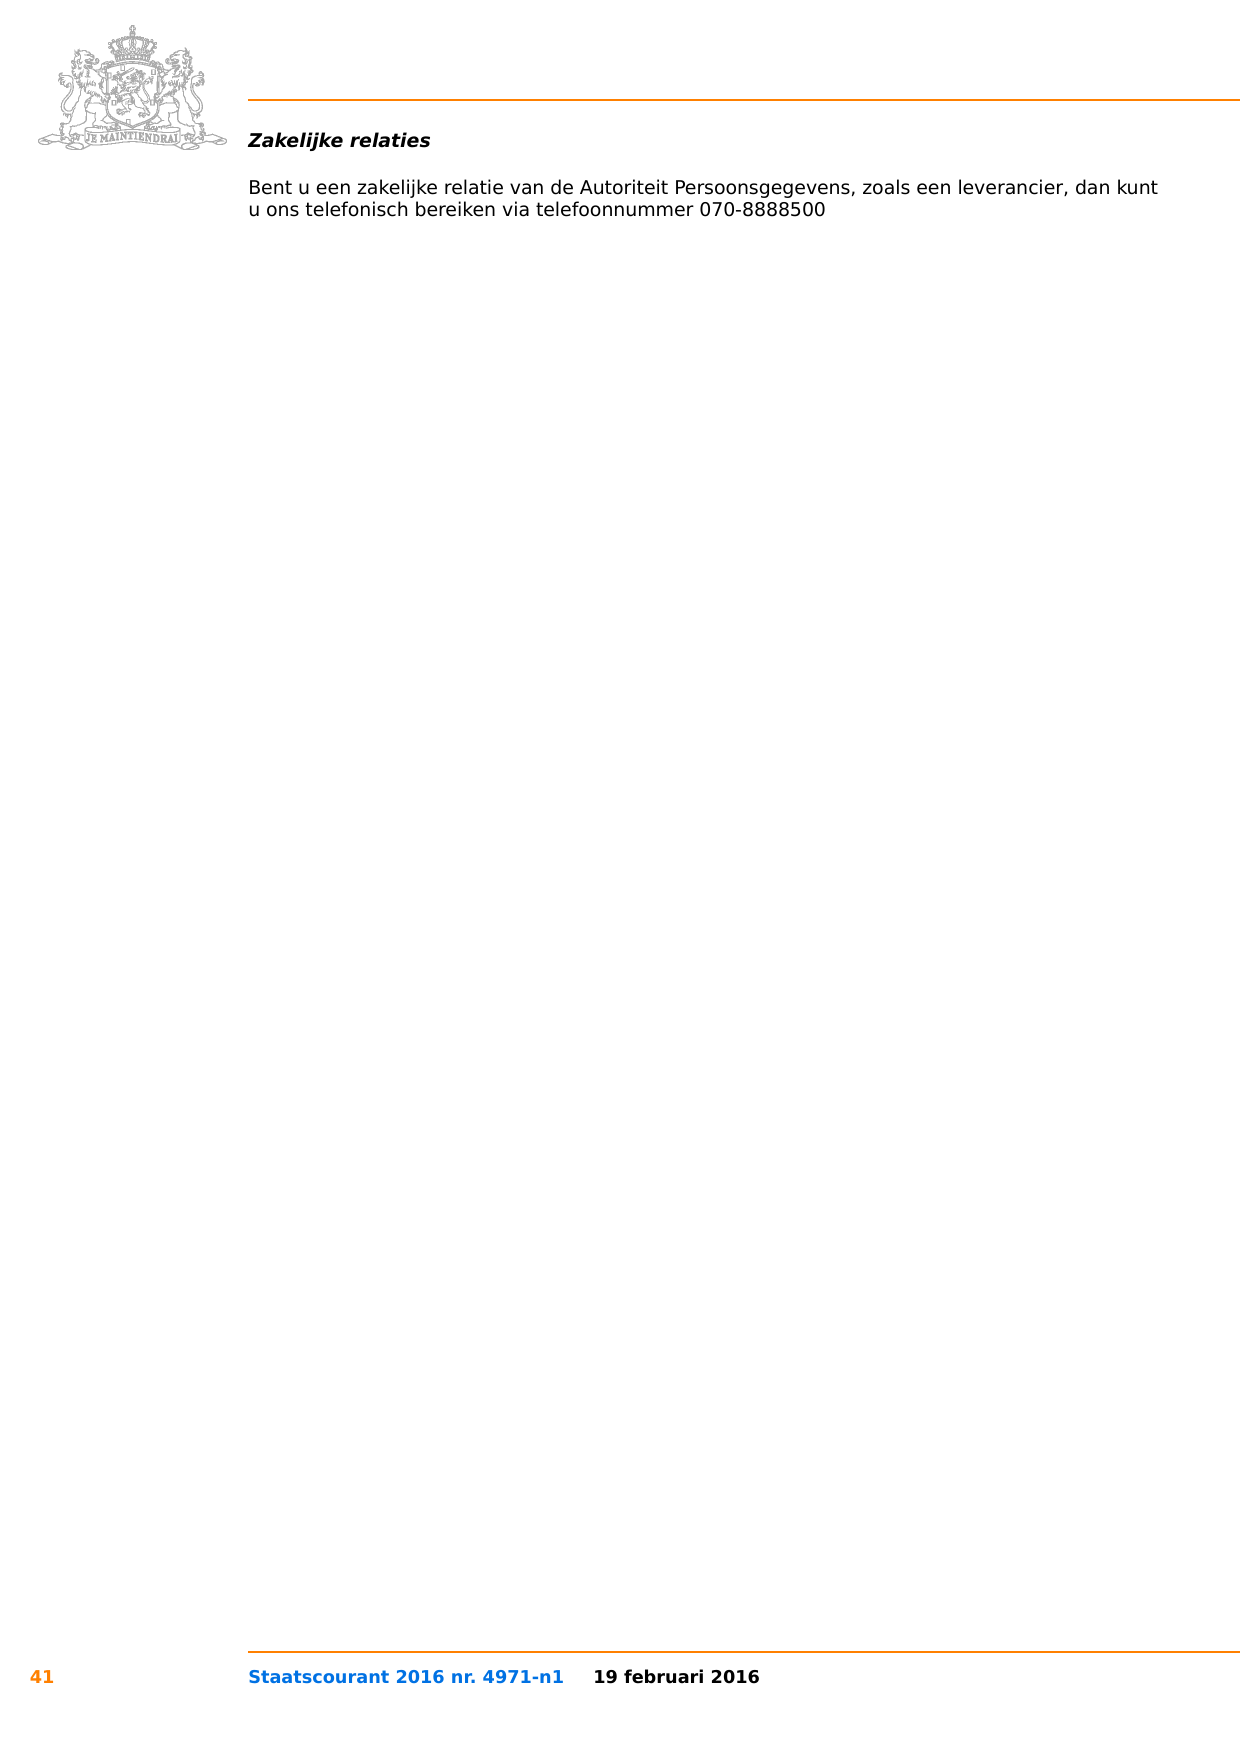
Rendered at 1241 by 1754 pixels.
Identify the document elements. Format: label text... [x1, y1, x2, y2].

picture [38, 25, 227, 150]
subtitle Zakelijke relaties [248, 130, 1163, 152]
text Bent u een zakelijke relatie van de Autoriteit Persoonsgegevens, zoals een leverancier, dan kunt u ons telefonisch bereiken via telefoonnummer 070-8888500 [248, 177, 1163, 221]
